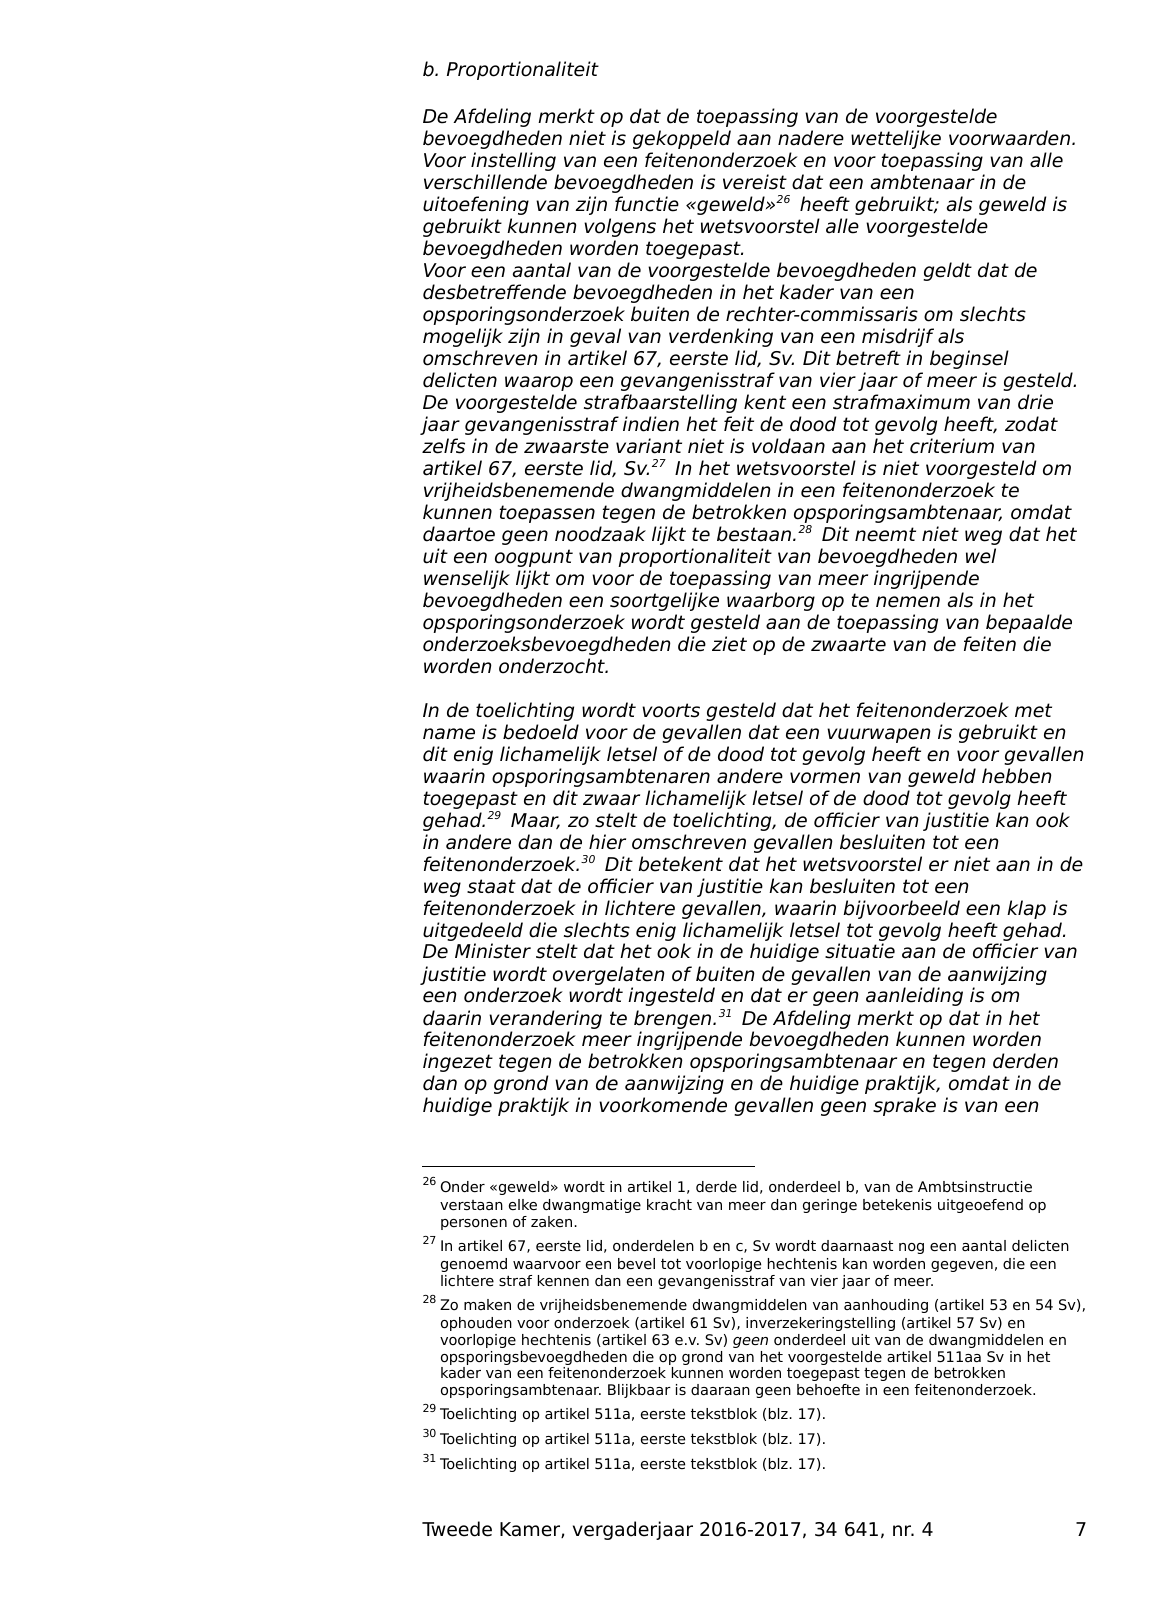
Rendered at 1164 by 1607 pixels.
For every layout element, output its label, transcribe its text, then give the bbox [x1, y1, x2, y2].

text Toelichting op artikel 511a, eerste tekstblok (blz. 17). [422, 1427, 1087, 1449]
text Toelichting op artikel 511a, eerste tekstblok (blz. 17). [422, 1402, 1087, 1424]
subtitle b. Proportionaliteit [422, 59, 1087, 81]
text In artikel 67, eerste lid, onderdelen b en c, Sv wordt daarnaast nog een aantal delicten genoemd waarvoor een bevel tot voorlopige hechtenis kan worden gegeven, die een lichtere straf kennen dan een gevangenisstraf van vier jaar of meer. [422, 1234, 1087, 1290]
text Onder «geweld» wordt in artikel 1, derde lid, onderdeel b, van de Ambtsinstructie verstaan elke dwangmatige kracht van meer dan geringe betekenis uitgeoefend op personen of zaken. [422, 1175, 1087, 1231]
text Toelichting op artikel 511a, eerste tekstblok (blz. 17). [422, 1452, 1087, 1474]
text Zo maken de vrijheidsbenemende dwangmiddelen van aanhouding (artikel 53 en 54 Sv), ophouden voor onderzoek (artikel 61 Sv), inverzekeringstelling (artikel 57 Sv) en voorlopige hechtenis (artikel 63 e.v. Sv) geen onderdeel uit van de dwangmiddelen en opsporingsbevoegdheden die op grond van het voorgestelde artikel 511aa Sv in het kader van een feitenonderzoek kunnen worden toegepast tegen de betrokken opsporingsambtenaar. Blijkbaar is daaraan geen behoefte in een feitenonderzoek. [422, 1293, 1087, 1399]
text In de toelichting wordt voorts gesteld dat het feitenonderzoek met name is bedoeld voor de gevallen dat een vuurwapen is gebruikt en dit enig lichamelijk letsel of de dood tot gevolg heeft en voor gevallen waarin opsporingsambtenaren andere vormen van geweld hebben toegepast en dit zwaar lichamelijk letsel of de dood tot gevolg heeft gehad. Maar, zo stelt de toelichting, de officier van justitie kan ook in andere dan de hier omschreven gevallen besluiten tot een feitenonderzoek. Dit betekent dat het wetsvoorstel er niet aan in de weg staat dat de officier van justitie kan besluiten tot een feitenonderzoek in lichtere gevallen, waarin bijvoorbeeld een klap is uitgedeeld die slechts enig lichamelijk letsel tot gevolg heeft gehad. De Minister stelt dat het ook in de huidige situatie aan de officier van justitie wordt overgelaten of buiten de gevallen van de aanwijzing een onderzoek wordt ingesteld en dat er geen aanleiding is om daarin verandering te brengen. De Afdeling merkt op dat in het feitenonderzoek meer ingrijpende bevoegdheden kunnen worden ingezet tegen de betrokken opsporingsambtenaar en tegen derden dan op grond van de aanwijzing en de huidige praktijk, omdat in de huidige praktijk in voorkomende gevallen geen sprake is van een [422, 700, 1087, 1117]
text De Afdeling merkt op dat de toepassing van de voorgestelde bevoegdheden niet is gekoppeld aan nadere wettelijke voorwaarden. Voor instelling van een feitenonderzoek en voor toepassing van alle verschillende bevoegdheden is vereist dat een ambtenaar in de uitoefening van zijn functie «geweld» heeft gebruikt; als geweld is gebruikt kunnen volgens het wetsvoorstel alle voorgestelde bevoegdheden worden toegepast. [422, 106, 1087, 260]
text Voor een aantal van de voorgestelde bevoegdheden geldt dat de desbetreffende bevoegdheden in het kader van een opsporingsonderzoek buiten de rechter-commissaris om slechts mogelijk zijn in geval van verdenking van een misdrijf als omschreven in artikel 67, eerste lid, Sv. Dit betreft in beginsel delicten waarop een gevangenisstraf van vier jaar of meer is gesteld. De voorgestelde strafbaarstelling kent een strafmaximum van drie jaar gevangenisstraf indien het feit de dood tot gevolg heeft, zodat zelfs in de zwaarste variant niet is voldaan aan het criterium van artikel 67, eerste lid, Sv. In het wetsvoorstel is niet voorgesteld om vrijheidsbenemende dwangmiddelen in een feitenonderzoek te kunnen toepassen tegen de betrokken opsporingsambtenaar, omdat daartoe geen noodzaak lijkt te bestaan. Dit neemt niet weg dat het uit een oogpunt van proportionaliteit van bevoegdheden wel wenselijk lijkt om voor de toepassing van meer ingrijpende bevoegdheden een soortgelijke waarborg op te nemen als in het opsporingsonderzoek wordt gesteld aan de toepassing van bepaalde onderzoeksbevoegdheden die ziet op de zwaarte van de feiten die worden onderzocht. [422, 260, 1087, 677]
